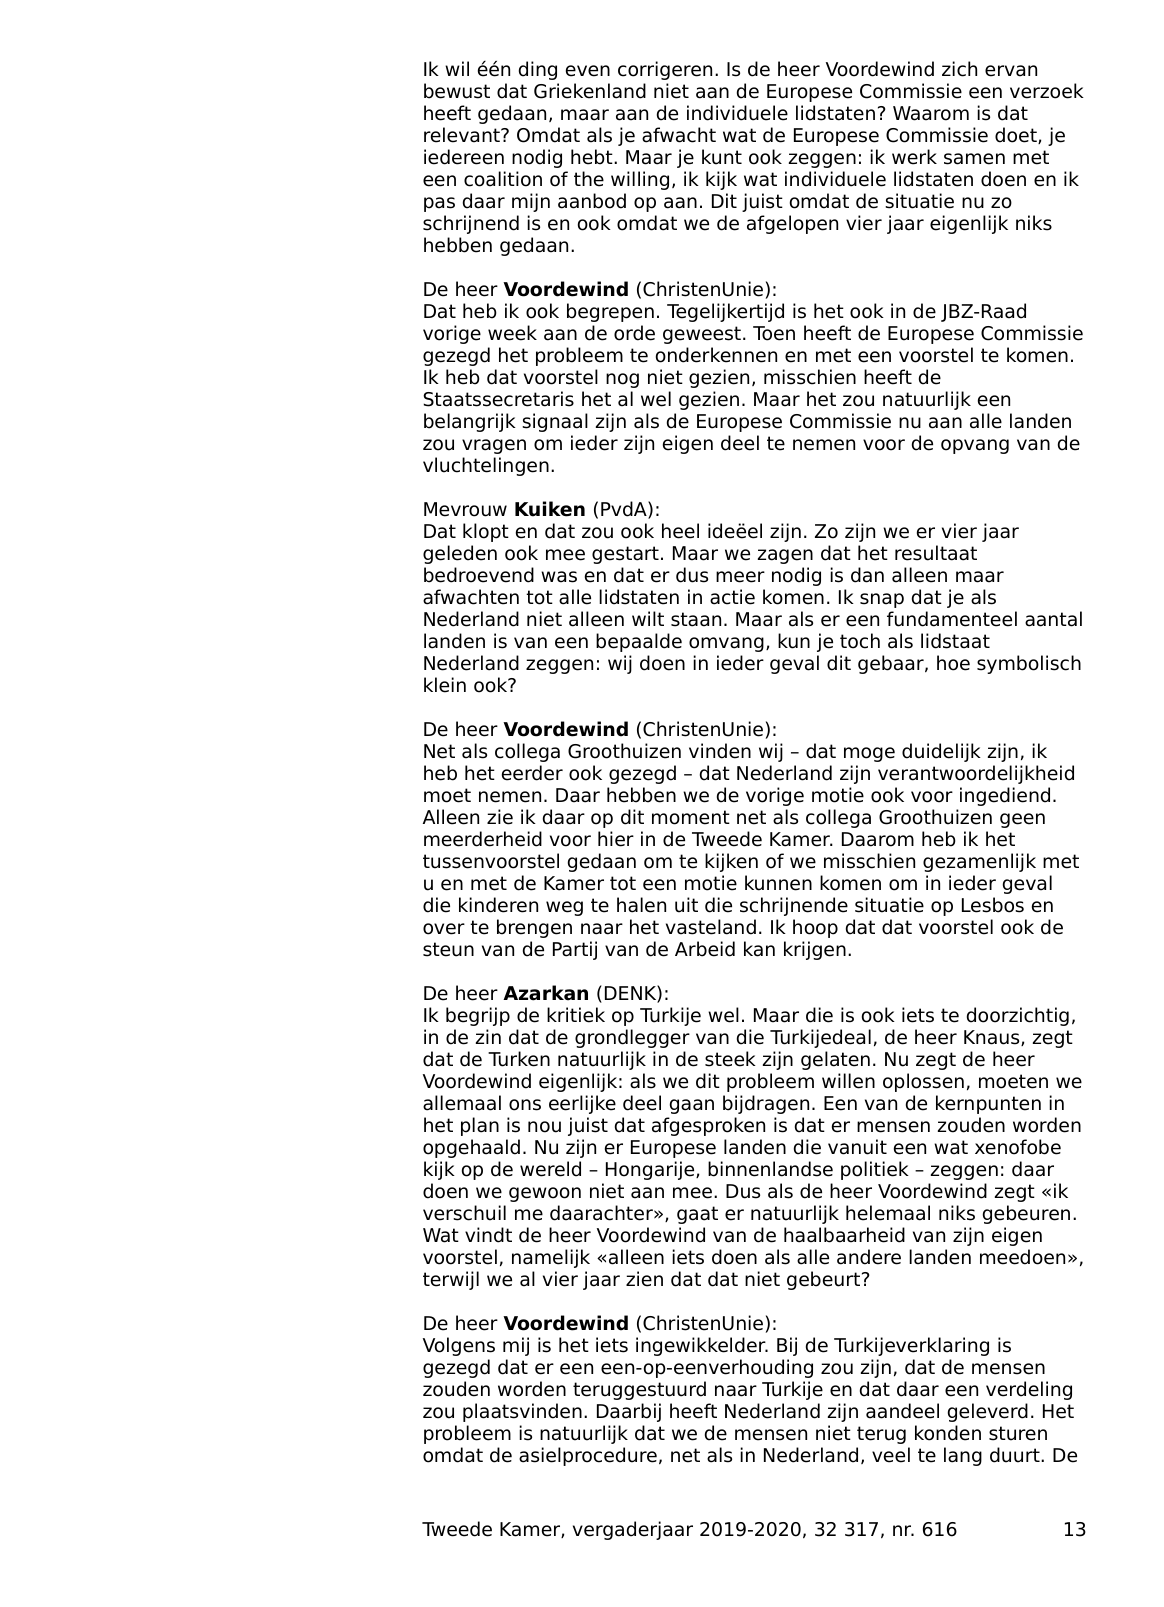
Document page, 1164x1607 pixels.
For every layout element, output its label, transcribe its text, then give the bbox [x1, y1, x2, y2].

text Net als collega Groothuizen vinden wij – dat moge duidelijk zijn, ik heb het eerder ook gezegd – dat Nederland zijn verantwoordelijkheid moet nemen. Daar hebben we de vorige motie ook voor ingediend. Alleen zie ik daar op dit moment net als collega Groothuizen geen meerderheid voor hier in de Tweede Kamer. Daarom heb ik het tussenvoorstel gedaan om te kijken of we misschien gezamenlijk met u en met de Kamer tot een motie kunnen komen om in ieder geval die kinderen weg te halen uit die schrijnende situatie op Lesbos en over te brengen naar het vasteland. Ik hoop dat dat voorstel ook de steun van de Partij van de Arbeid kan krijgen. [422, 741, 1087, 961]
text De heer Voordewind (ChristenUnie): [422, 1313, 1087, 1335]
text Ik begrijp de kritiek op Turkije wel. Maar die is ook iets te doorzichtig, in de zin dat de grondlegger van die Turkijedeal, de heer Knaus, zegt dat de Turken natuurlijk in de steek zijn gelaten. Nu zegt de heer Voordewind eigenlijk: als we dit probleem willen oplossen, moeten we allemaal ons eerlijke deel gaan bijdragen. Een van de kernpunten in het plan is nou juist dat afgesproken is dat er mensen zouden worden opgehaald. Nu zijn er Europese landen die vanuit een wat xenofobe kijk op de wereld – Hongarije, binnenlandse politiek – zeggen: daar doen we gewoon niet aan mee. Dus als de heer Voordewind zegt «ik verschuil me daarachter», gaat er natuurlijk helemaal niks gebeuren. Wat vindt de heer Voordewind van de haalbaarheid van zijn eigen voorstel, namelijk «alleen iets doen als alle andere landen meedoen», terwijl we al vier jaar zien dat dat niet gebeurt? [422, 1005, 1087, 1291]
text Ik wil één ding even corrigeren. Is de heer Voordewind zich ervan bewust dat Griekenland niet aan de Europese Commissie een verzoek heeft gedaan, maar aan de individuele lidstaten? Waarom is dat relevant? Omdat als je afwacht wat de Europese Commissie doet, je iedereen nodig hebt. Maar je kunt ook zeggen: ik werk samen met een coalition of the willing, ik kijk wat individuele lidstaten doen en ik pas daar mijn aanbod op aan. Dit juist omdat de situatie nu zo schrijnend is en ook omdat we de afgelopen vier jaar eigenlijk niks hebben gedaan. [422, 59, 1087, 257]
text De heer Voordewind (ChristenUnie): [422, 719, 1087, 741]
text Dat klopt en dat zou ook heel ideëel zijn. Zo zijn we er vier jaar geleden ook mee gestart. Maar we zagen dat het resultaat bedroevend was en dat er dus meer nodig is dan alleen maar afwachten tot alle lidstaten in actie komen. Ik snap dat je als Nederland niet alleen wilt staan. Maar als er een fundamenteel aantal landen is van een bepaalde omvang, kun je toch als lidstaat Nederland zeggen: wij doen in ieder geval dit gebaar, hoe symbolisch klein ook? [422, 521, 1087, 697]
text Volgens mij is het iets ingewikkelder. Bij de Turkijeverklaring is gezegd dat er een een-op-eenverhouding zou zijn, dat de mensen zouden worden teruggestuurd naar Turkije en dat daar een verdeling zou plaatsvinden. Daarbij heeft Nederland zijn aandeel geleverd. Het probleem is natuurlijk dat we de mensen niet terug konden sturen omdat de asielprocedure, net als in Nederland, veel te lang duurt. De [422, 1335, 1087, 1467]
text De heer Azarkan (DENK): [422, 983, 1087, 1005]
text Dat heb ik ook begrepen. Tegelijkertijd is het ook in de JBZ-Raad vorige week aan de orde geweest. Toen heeft de Europese Commissie gezegd het probleem te onderkennen en met een voorstel te komen. Ik heb dat voorstel nog niet gezien, misschien heeft de Staatssecretaris het al wel gezien. Maar het zou natuurlijk een belangrijk signaal zijn als de Europese Commissie nu aan alle landen zou vragen om ieder zijn eigen deel te nemen voor de opvang van de vluchtelingen. [422, 301, 1087, 477]
text De heer Voordewind (ChristenUnie): [422, 279, 1087, 301]
text Mevrouw Kuiken (PvdA): [422, 499, 1087, 521]
